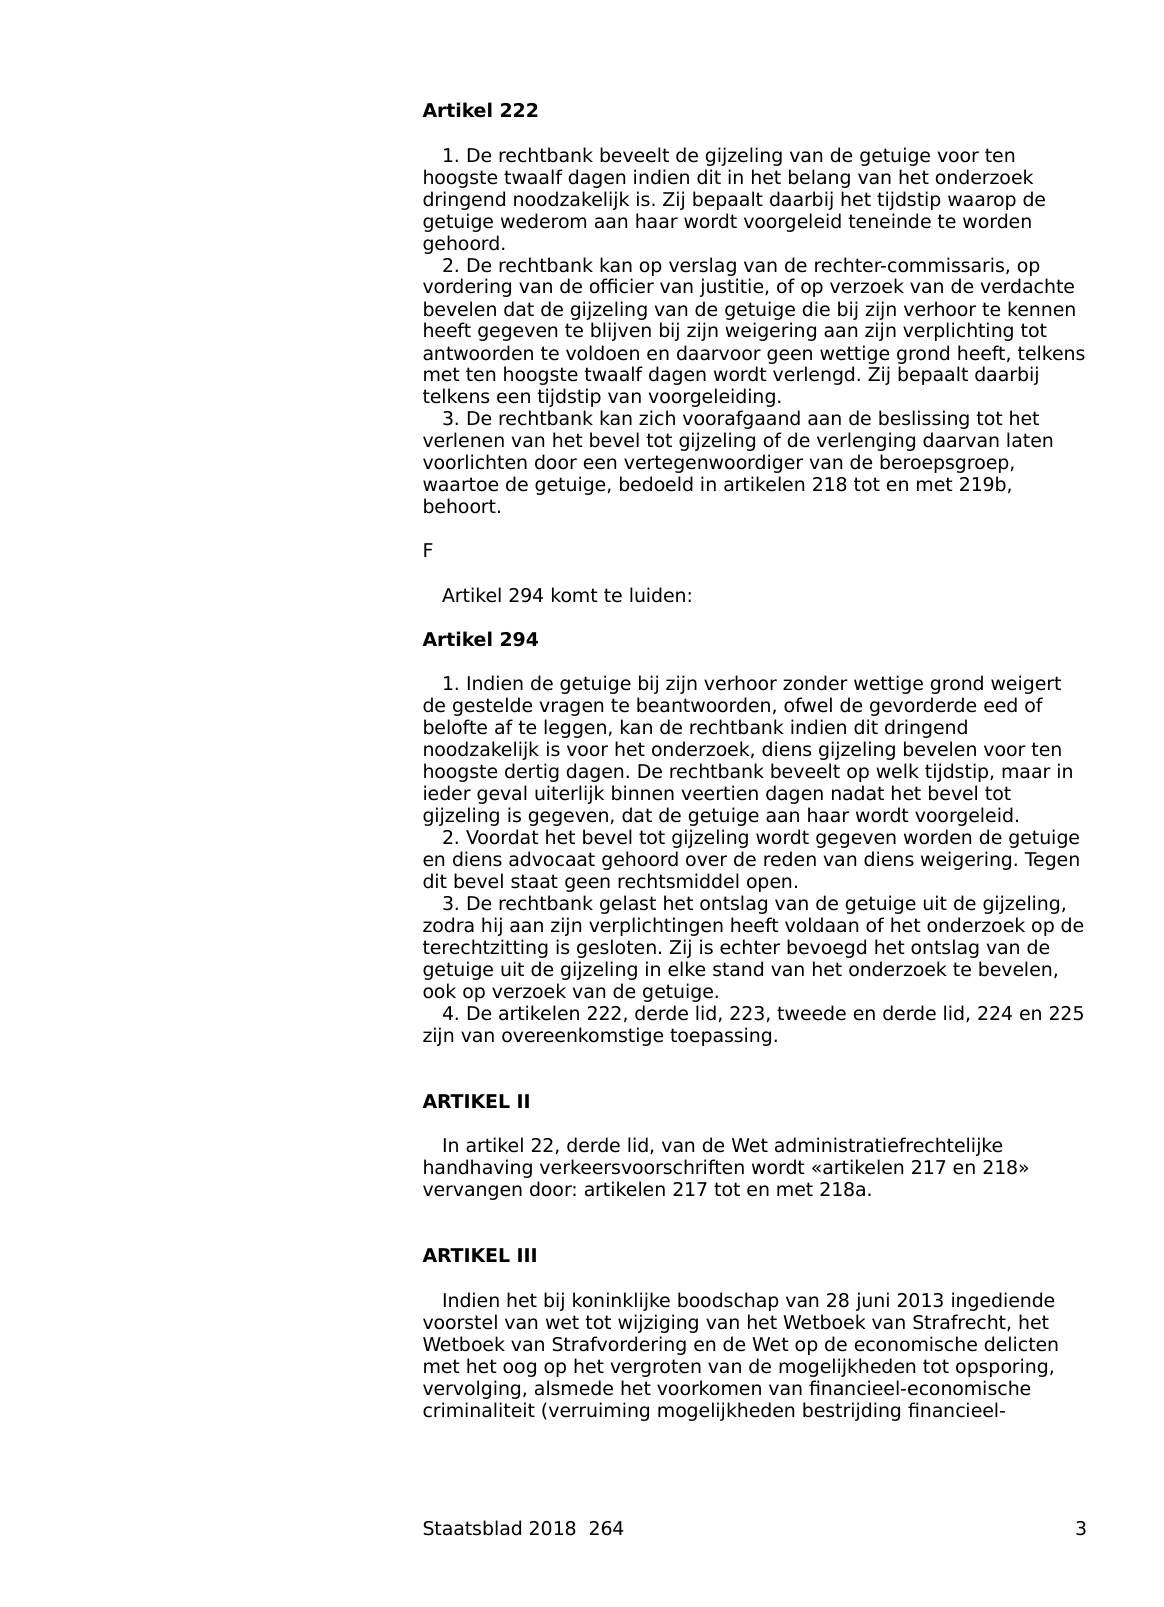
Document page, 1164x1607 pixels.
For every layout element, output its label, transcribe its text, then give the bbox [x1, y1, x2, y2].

text In artikel 22, derde lid, van de Wet administratiefrechtelijke handhaving verkeersvoorschriften wordt «artikelen 217 en 218» vervangen door: artikelen 217 tot en met 218a. [422, 1135, 1087, 1201]
text 3. De rechtbank kan zich voorafgaand aan de beslissing tot het verlenen van het bevel tot gijzeling of de verlenging daarvan laten voorlichten door een vertegenwoordiger van de beroepsgroep, waartoe de getuige, bedoeld in artikelen 218 tot en met 219b, behoort. [422, 408, 1087, 518]
text 2. De rechtbank kan op verslag van de rechter-commissaris, op vordering van de officier van justitie, of op verzoek van de verdachte bevelen dat de gijzeling van de getuige die bij zijn verhoor te kennen heeft gegeven te blijven bij zijn weigering aan zijn verplichting tot antwoorden te voldoen en daarvoor geen wettige grond heeft, telkens met ten hoogste twaalf dagen wordt verlengd. Zij bepaalt daarbij telkens een tijdstip van voorgeleiding. [422, 254, 1087, 408]
text 1. De rechtbank beveelt de gijzeling van de getuige voor ten hoogste twaalf dagen indien dit in het belang van het onderzoek dringend noodzakelijk is. Zij bepaalt daarbij het tijdstip waarop de getuige wederom aan haar wordt voorgeleid teneinde te worden gehoord. [422, 144, 1087, 254]
subtitle Artikel 294 [422, 629, 1087, 651]
text Indien het bij koninklijke boodschap van 28 juni 2013 ingediende voorstel van wet tot wijziging van het Wetboek van Strafrecht, het Wetboek van Strafvordering en de Wet op de economische delicten met het oog op het vergroten van de mogelijkheden tot opsporing, vervolging, alsmede het voorkomen van financieel-economische criminaliteit (verruiming mogelijkheden bestrijding financieel- [422, 1289, 1087, 1421]
text 2. Voordat het bevel tot gijzeling wordt gegeven worden de getuige en diens advocaat gehoord over de reden van diens weigering. Tegen dit bevel staat geen rechtsmiddel open. [422, 827, 1087, 893]
subtitle ARTIKEL III [422, 1245, 1087, 1267]
text 4. De artikelen 222, derde lid, 223, tweede en derde lid, 224 en 225 zijn van overeenkomstige toepassing. [422, 1003, 1087, 1047]
subtitle Artikel 222 [422, 100, 1087, 122]
text F [422, 540, 1087, 562]
text 3. De rechtbank gelast het ontslag van de getuige uit de gijzeling, zodra hij aan zijn verplichtingen heeft voldaan of het onderzoek op de terechtzitting is gesloten. Zij is echter bevoegd het ontslag van de getuige uit de gijzeling in elke stand van het onderzoek te bevelen, ook op verzoek van de getuige. [422, 893, 1087, 1003]
text Artikel 294 komt te luiden: [422, 584, 1087, 607]
text 1. Indien de getuige bij zijn verhoor zonder wettige grond weigert de gestelde vragen te beantwoorden, ofwel de gevorderde eed of belofte af te leggen, kan de rechtbank indien dit dringend noodzakelijk is voor het onderzoek, diens gijzeling bevelen voor ten hoogste dertig dagen. De rechtbank beveelt op welk tijdstip, maar in ieder geval uiterlijk binnen veertien dagen nadat het bevel tot gijzeling is gegeven, dat de getuige aan haar wordt voorgeleid. [422, 673, 1087, 827]
subtitle ARTIKEL II [422, 1091, 1087, 1113]
